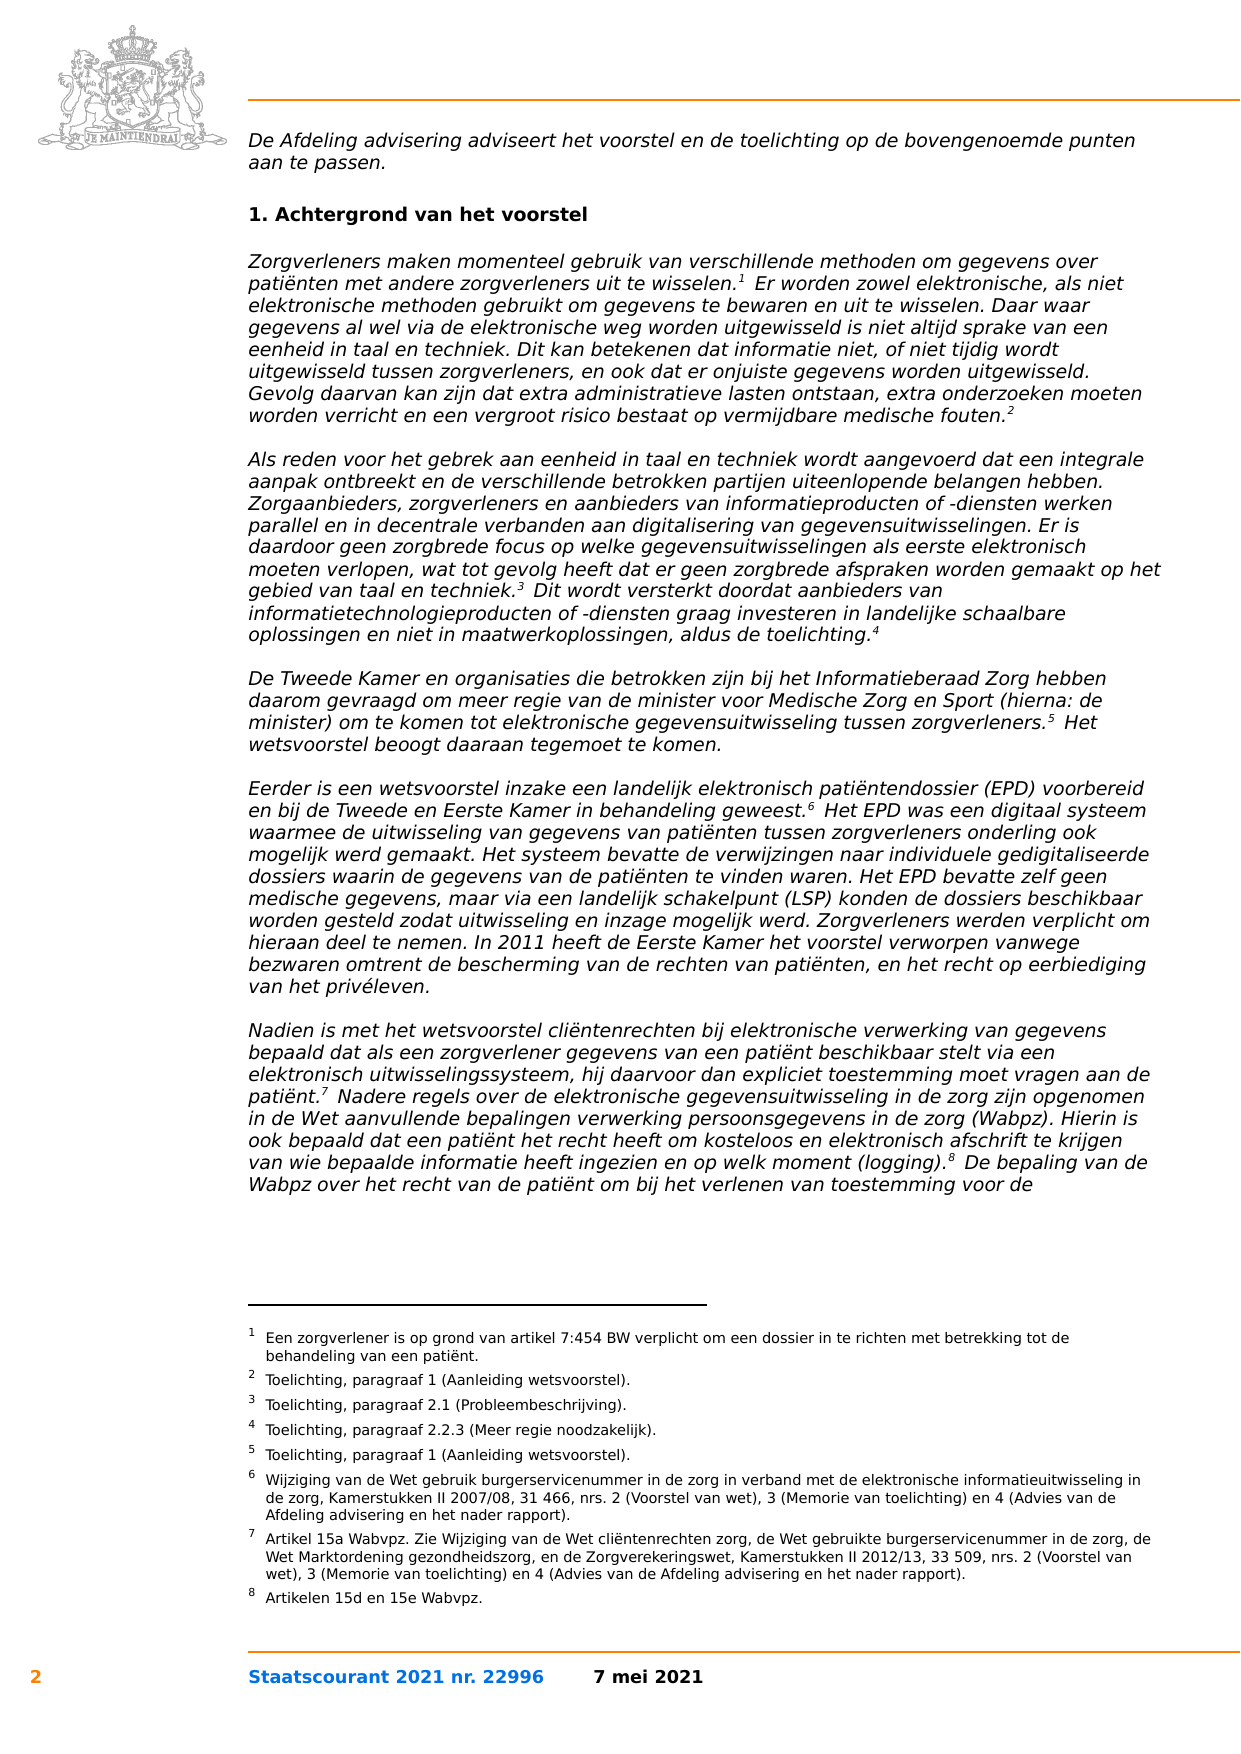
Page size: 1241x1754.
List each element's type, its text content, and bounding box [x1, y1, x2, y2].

text Toelichting, paragraaf 2.1 (Probleembeschrijving). [248, 1393, 1163, 1415]
text Zorgverleners maken momenteel gebruik van verschillende methoden om gegevens over patiënten met andere zorgverleners uit te wisselen. Er worden zowel elektronische, als niet elektronische methoden gebruikt om gegevens te bewaren en uit te wisselen. Daar waar gegevens al wel via de elektronische weg worden uitgewisseld is niet altijd sprake van een eenheid in taal en techniek. Dit kan betekenen dat informatie niet, of niet tijdig wordt uitgewisseld tussen zorgverleners, en ook dat er onjuiste gegevens worden uitgewisseld. Gevolg daarvan kan zijn dat extra administratieve lasten ontstaan, extra onderzoeken moeten worden verricht en een vergroot risico bestaat op vermijdbare medische fouten. [248, 251, 1163, 427]
text Een zorgverlener is op grond van artikel 7:454 BW verplicht om een dossier in te richten met betrekking tot de behandeling van een patiënt. [248, 1326, 1163, 1365]
text Toelichting, paragraaf 1 (Aanleiding wetsvoorstel). [248, 1443, 1163, 1465]
text Nadien is met het wetsvoorstel cliëntenrechten bij elektronische verwerking van gegevens bepaald dat als een zorgverlener gegevens van een patiënt beschikbaar stelt via een elektronisch uitwisselingssysteem, hij daarvoor dan expliciet toestemming moet vragen aan de patiënt. Nadere regels over de elektronische gegevensuitwisseling in de zorg zijn opgenomen in de Wet aanvullende bepalingen verwerking persoonsgegevens in de zorg (Wabpz). Hierin is ook bepaald dat een patiënt het recht heeft om kosteloos en elektronisch afschrift te krijgen van wie bepaalde informatie heeft ingezien en op welk moment (logging). De bepaling van de Wabpz over het recht van de patiënt om bij het verlenen van toestemming voor de [248, 1020, 1163, 1196]
text Artikel 15a Wabvpz. Zie Wijziging van de Wet cliëntenrechten zorg, de Wet gebruikte burgerservicenummer in de zorg, de Wet Marktordening gezondheidszorg, en de Zorgverekeringswet, Kamerstukken II 2012/13, 33 509, nrs. 2 (Voorstel van wet), 3 (Memorie van toelichting) en 4 (Advies van de Afdeling advisering en het nader rapport). [248, 1527, 1163, 1583]
text Toelichting, paragraaf 1 (Aanleiding wetsvoorstel). [248, 1368, 1163, 1390]
text Artikelen 15d en 15e Wabvpz. [248, 1586, 1163, 1608]
text De Tweede Kamer en organisaties die betrokken zijn bij het Informatieberaad Zorg hebben daarom gevraagd om meer regie van de minister voor Medische Zorg en Sport (hierna: de minister) om te komen tot elektronische gegevensuitwisseling tussen zorgverleners. Het wetsvoorstel beoogt daaraan tegemoet te komen. [248, 668, 1163, 756]
subtitle 1. Achtergrond van het voorstel [248, 204, 1163, 226]
picture [38, 25, 227, 150]
text De Afdeling advisering adviseert het voorstel en de toelichting op de bovengenoemde punten aan te passen. [248, 130, 1163, 174]
text Eerder is een wetsvoorstel inzake een landelijk elektronisch patiëntendossier (EPD) voorbereid en bij de Tweede en Eerste Kamer in behandeling geweest. Het EPD was een digitaal systeem waarmee de uitwisseling van gegevens van patiënten tussen zorgverleners onderling ook mogelijk werd gemaakt. Het systeem bevatte de verwijzingen naar individuele gedigitaliseerde dossiers waarin de gegevens van de patiënten te vinden waren. Het EPD bevatte zelf geen medische gegevens, maar via een landelijk schakelpunt (LSP) konden de dossiers beschikbaar worden gesteld zodat uitwisseling en inzage mogelijk werd. Zorgverleners werden verplicht om hieraan deel te nemen. In 2011 heeft de Eerste Kamer het voorstel verworpen vanwege bezwaren omtrent de bescherming van de rechten van patiënten, en het recht op eerbiediging van het privéleven. [248, 778, 1163, 998]
text Wijziging van de Wet gebruik burgerservicenummer in de zorg in verband met de elektronische informatieuitwisseling in de zorg, Kamerstukken II 2007/08, 31 466, nrs. 2 (Voorstel van wet), 3 (Memorie van toelichting) en 4 (Advies van de Afdeling advisering en het nader rapport). [248, 1468, 1163, 1524]
text Als reden voor het gebrek aan eenheid in taal en techniek wordt aangevoerd dat een integrale aanpak ontbreekt en de verschillende betrokken partijen uiteenlopende belangen hebben. Zorgaanbieders, zorgverleners en aanbieders van informatieproducten of -diensten werken parallel en in decentrale verbanden aan digitalisering van gegevensuitwisselingen. Er is daardoor geen zorgbrede focus op welke gegevensuitwisselingen als eerste elektronisch moeten verlopen, wat tot gevolg heeft dat er geen zorgbrede afspraken worden gemaakt op het gebied van taal en techniek. Dit wordt versterkt doordat aanbieders van informatietechnologieproducten of -diensten graag investeren in landelijke schaalbare oplossingen en niet in maatwerkoplossingen, aldus de toelichting. [248, 448, 1163, 646]
text Toelichting, paragraaf 2.2.3 (Meer regie noodzakelijk). [248, 1418, 1163, 1440]
